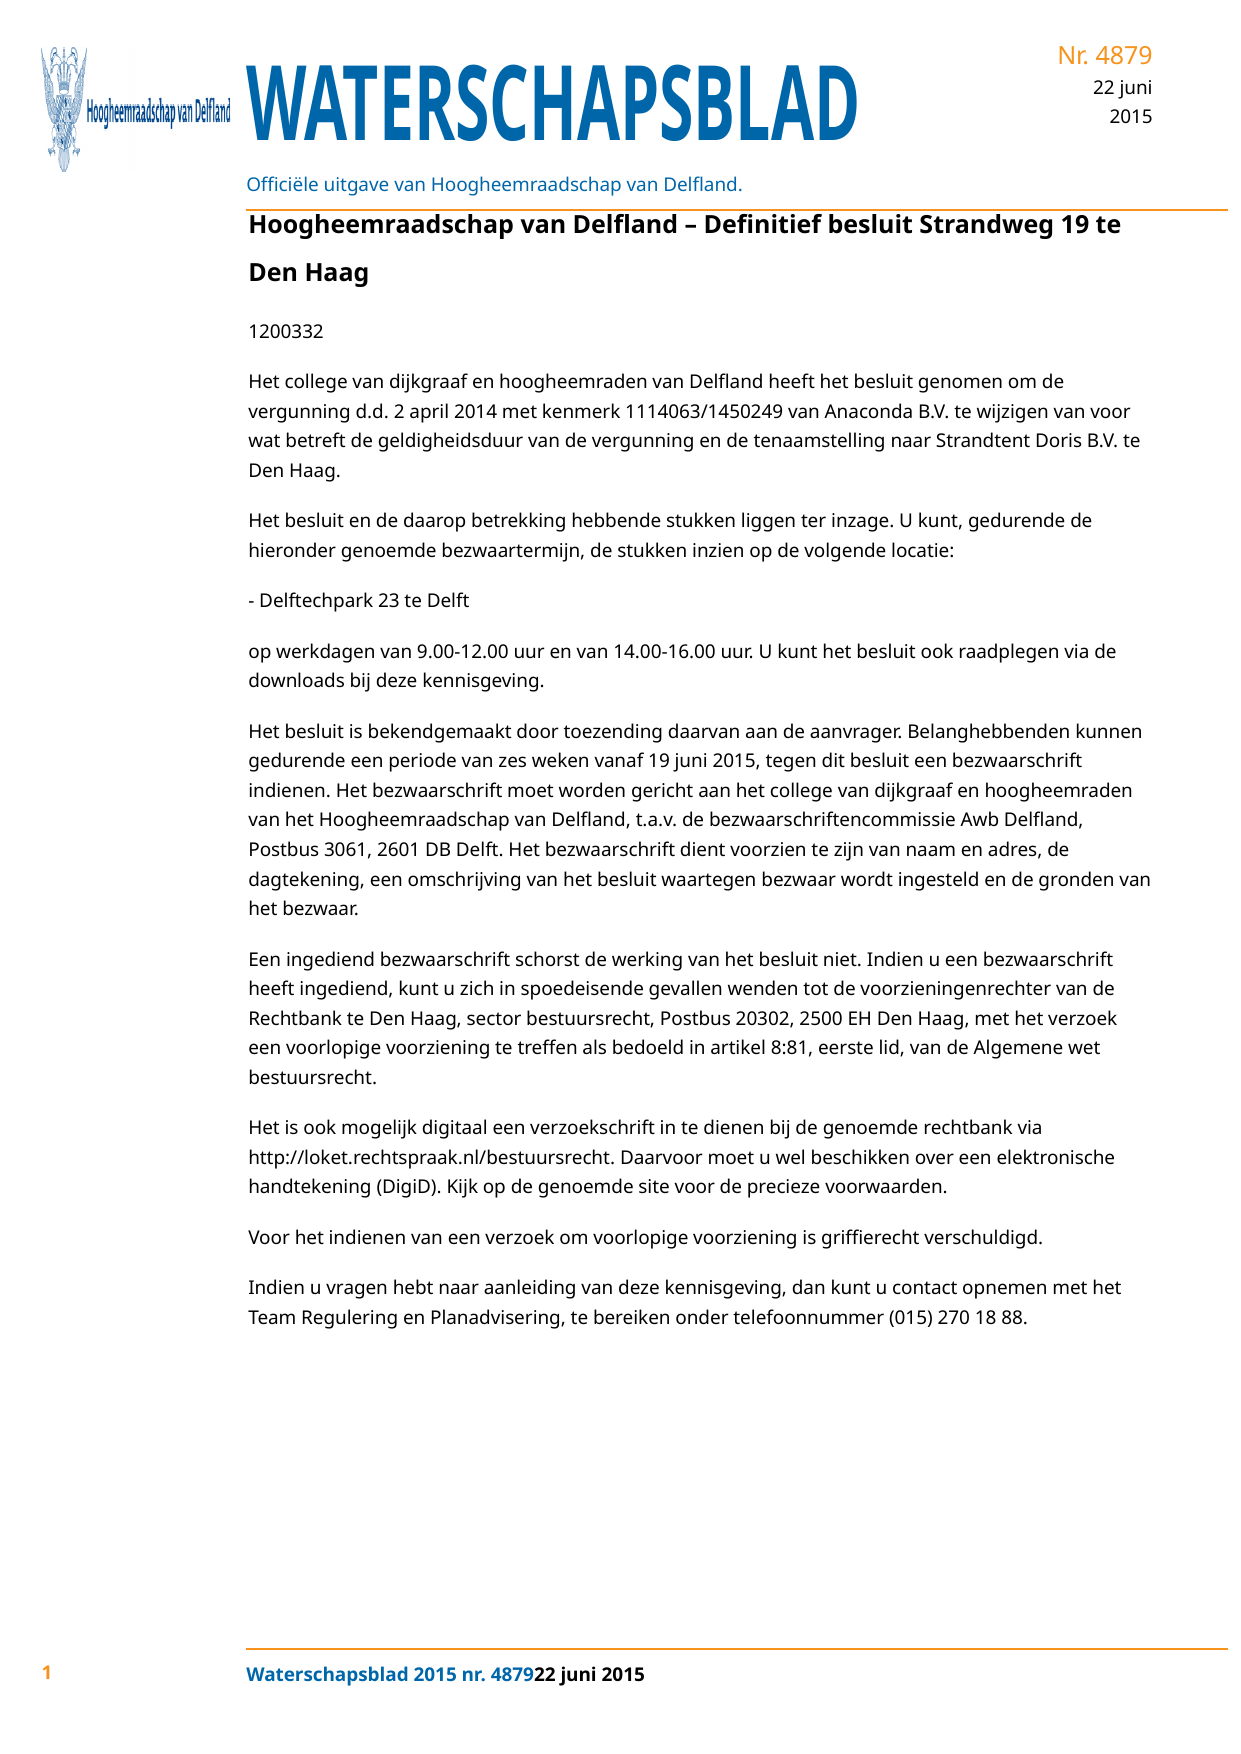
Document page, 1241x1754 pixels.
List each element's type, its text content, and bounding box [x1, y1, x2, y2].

text 1200332 [248, 318, 1152, 344]
text - Delftechpark 23 te Delft [248, 587, 1152, 613]
text Hoogheemraadschap van Delfland – Definitief besluit Strandweg 19 te Den Haag [248, 211, 1152, 288]
picture [41, 47, 231, 172]
text Het besluit en de daarop betrekking hebbende stukken liggen ter inzage. U kunt, gedurende de hieronder genoemde bezwaartermijn, de stukken inzien op de volgende locatie: [248, 507, 1152, 563]
text Het college van dijkgraaf en hoogheemraden van Delfland heeft het besluit genomen om de vergunning d.d. 2 april 2014 met kenmerk 1114063/1450249 van Anaconda B.V. te wijzigen van voor wat betreft de geldigheidsduur van de vergunning en de tenaamstelling naar Strandtent Doris B.V. te Den Haag. [248, 368, 1152, 483]
text op werkdagen van 9.00-12.00 uur en van 14.00-16.00 uur. U kunt het besluit ook raadplegen via de downloads bij deze kennisgeving. [248, 638, 1152, 693]
text Het is ook mogelijk digitaal een verzoekschrift in te dienen bij de genoemde rechtbank via http://loket.rechtspraak.nl/bestuursrecht. Daarvoor moet u wel beschikken over een elektronische handtekening (DigiD). Kijk op de genoemde site voor de precieze voorwaarden. [248, 1114, 1152, 1199]
text Een ingediend bezwaarschrift schorst de werking van het besluit niet. Indien u een bezwaarschrift heeft ingediend, kunt u zich in spoedeisende gevallen wenden tot de voorzieningenrechter van de Rechtbank te Den Haag, sector bestuursrecht, Postbus 20302, 2500 EH Den Haag, met het verzoek een voorlopige voorziening te treffen als bedoeld in artikel 8:81, eerste lid, van de Algemene wet bestuursrecht. [248, 946, 1152, 1090]
text Het besluit is bekendgemaakt door toezending daarvan aan de aanvrager. Belanghebbenden kunnen gedurende een periode van zes weken vanaf 19 juni 2015, tegen dit besluit een bezwaarschrift indienen. Het bezwaarschrift moet worden gericht aan het college van dijkgraaf en hoogheemraden van het Hoogheemraadschap van Delfland, t.a.v. de bezwaarschriftencommissie Awb Delfland, Postbus 3061, 2601 DB Delft. Het bezwaarschrift dient voorzien te zijn van naam en adres, de dagtekening, een omschrijving van het besluit waartegen bezwaar wordt ingesteld en de gronden van het bezwaar. [248, 718, 1152, 921]
text Indien u vragen hebt naar aanleiding van deze kennisgeving, dan kunt u contact opnemen met het Team Regulering en Planadvisering, te bereiken onder telefoonnummer (015) 270 18 88. [248, 1274, 1152, 1330]
text Voor het indienen van een verzoek om voorlopige voorziening is griffierecht verschuldigd. [248, 1224, 1152, 1250]
